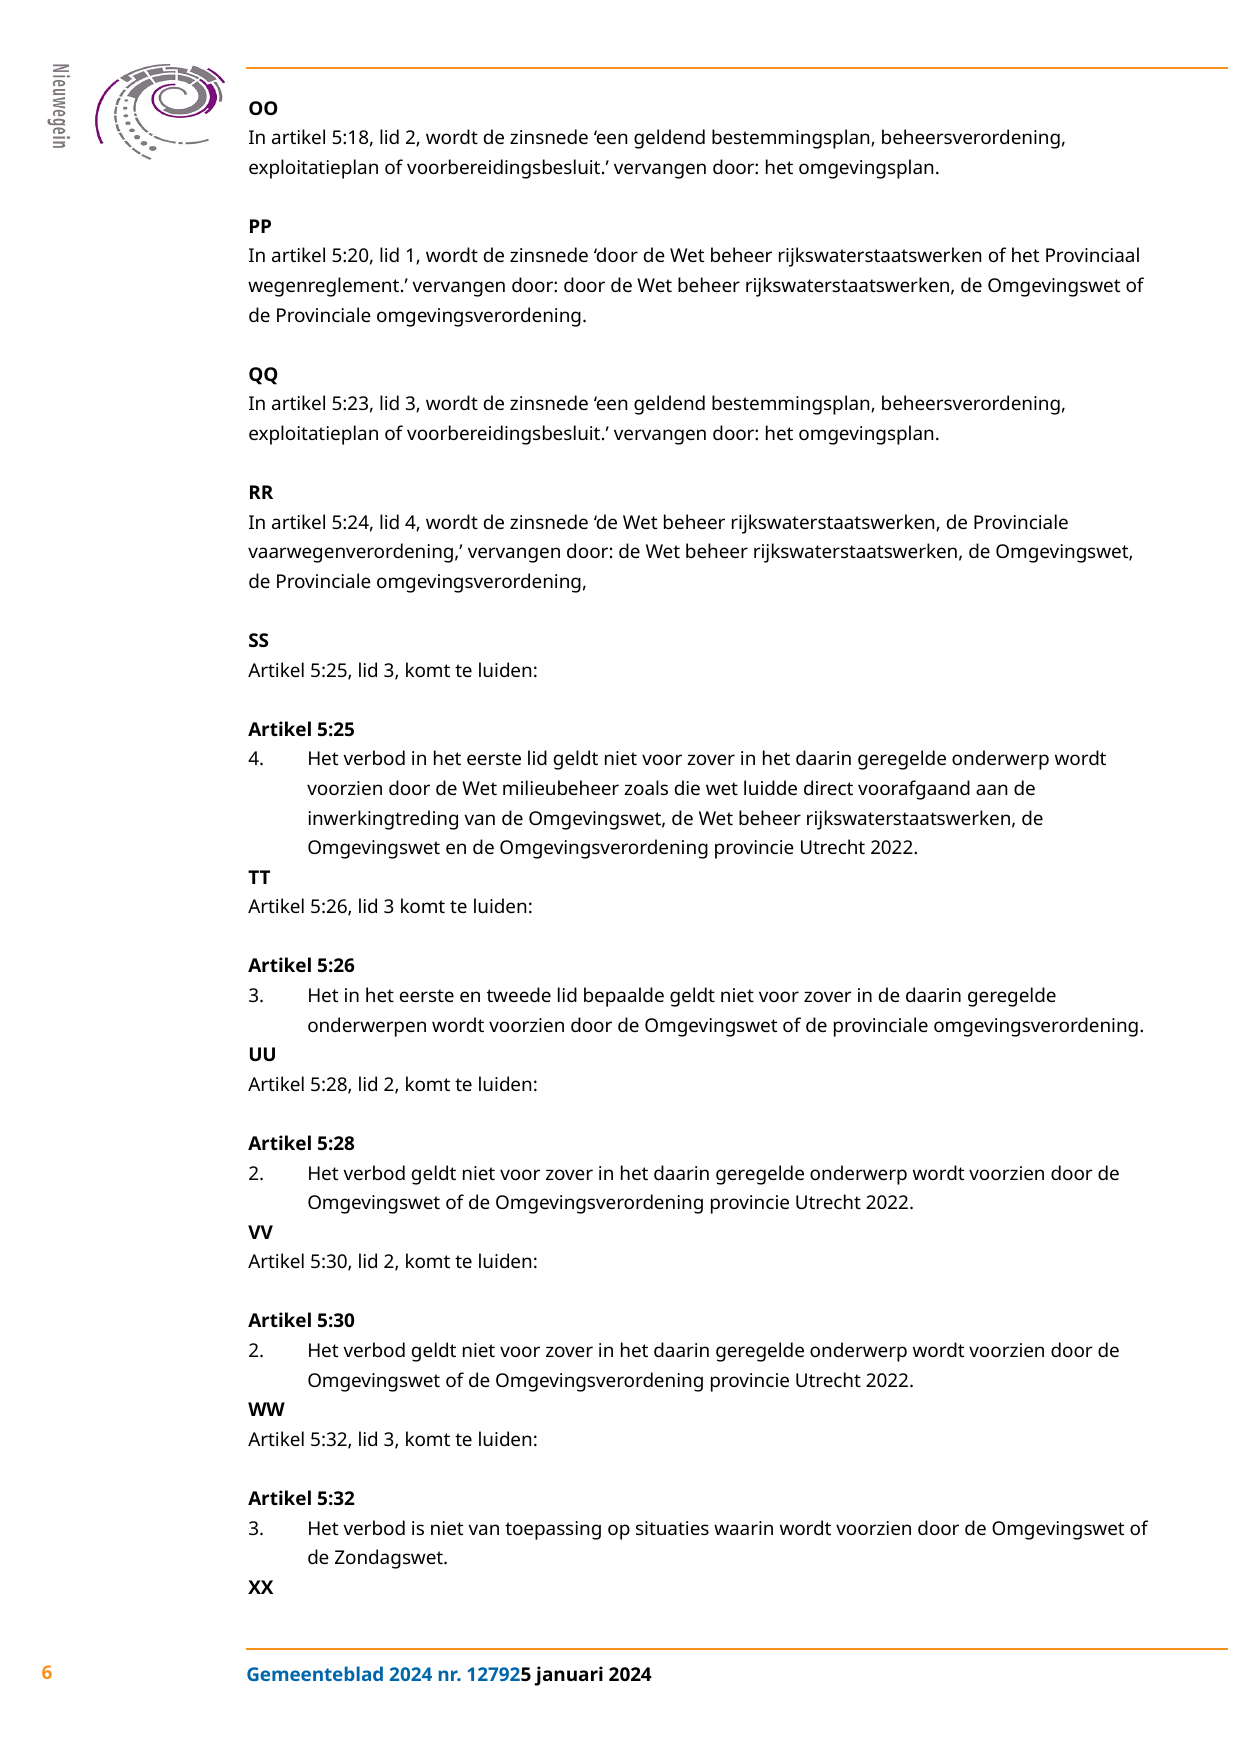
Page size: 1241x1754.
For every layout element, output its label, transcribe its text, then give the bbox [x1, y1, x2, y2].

text Artikel 5:25, lid 3, komt te luiden: [248, 657, 1152, 683]
list Het in het eerste en tweede lid bepaalde geldt niet voor zover in de daarin geregelde onderwerpen wordt voorzien door de Omgevingswet of de provinciale omgevingsverordening. [248, 982, 1152, 1038]
list Het verbod is niet van toepassing op situaties waarin wordt voorzien door de Omgevingswet of de Zondagswet. [248, 1515, 1152, 1570]
text In artikel 5:23, lid 3, wordt de zinsnede ‘een geldend bestemmingsplan, beheersverordening, exploitatieplan of voorbereidingsbesluit.’ vervangen door: het omgevingsplan. [248, 391, 1152, 446]
text Artikel 5:32, lid 3, komt te luiden: [248, 1426, 1152, 1452]
text In artikel 5:24, lid 4, wordt de zinsnede ‘de Wet beheer rijkswaterstaatswerken, de Provinciale vaarwegenverordening,’ vervangen door: de Wet beheer rijkswaterstaatswerken, de Omgevingswet, de Provinciale omgevingsverordening, [248, 509, 1152, 594]
text In artikel 5:20, lid 1, wordt de zinsnede ‘door de Wet beheer rijkswaterstaatswerken of het Provinciaal wegenreglement.’ vervangen door: door de Wet beheer rijkswaterstaatswerken, de Omgevingswet of de Provinciale omgevingsverordening. [248, 243, 1152, 328]
text PP [248, 213, 1152, 239]
list Het verbod geldt niet voor zover in het daarin geregelde onderwerp wordt voorzien door de Omgevingswet of de Omgevingsverordening provincie Utrecht 2022. [248, 1160, 1152, 1215]
text TT [248, 864, 1152, 890]
text Artikel 5:30 [248, 1308, 1152, 1333]
picture [41, 47, 231, 172]
text VV [248, 1219, 1152, 1245]
text RR [248, 479, 1152, 505]
list Het verbod in het eerste lid geldt niet voor zover in het daarin geregelde onderwerp wordt voorzien door de Wet milieubeheer zoals die wet luidde direct voorafgaand aan de inwerkingtreding van de Omgevingswet, de Wet beheer rijkswaterstaatswerken, de Omgevingswet en de Omgevingsverordening provincie Utrecht 2022. [248, 746, 1152, 860]
text Artikel 5:28 [248, 1130, 1152, 1156]
list Het verbod geldt niet voor zover in het daarin geregelde onderwerp wordt voorzien door de Omgevingswet of de Omgevingsverordening provincie Utrecht 2022. [248, 1337, 1152, 1393]
text UU [248, 1041, 1152, 1067]
text Artikel 5:28, lid 2, komt te luiden: [248, 1071, 1152, 1097]
text Artikel 5:32 [248, 1485, 1152, 1511]
text Artikel 5:26 [248, 953, 1152, 978]
text QQ [248, 361, 1152, 387]
text XX [248, 1574, 1152, 1600]
text OO [248, 95, 1152, 121]
text In artikel 5:18, lid 2, wordt de zinsnede ‘een geldend bestemmingsplan, beheersverordening, exploitatieplan of voorbereidingsbesluit.’ vervangen door: het omgevingsplan. [248, 124, 1152, 180]
text SS [248, 627, 1152, 653]
text Artikel 5:30, lid 2, komt te luiden: [248, 1248, 1152, 1274]
text Artikel 5:26, lid 3 komt te luiden: [248, 893, 1152, 919]
text WW [248, 1396, 1152, 1422]
text Artikel 5:25 [248, 716, 1152, 742]
